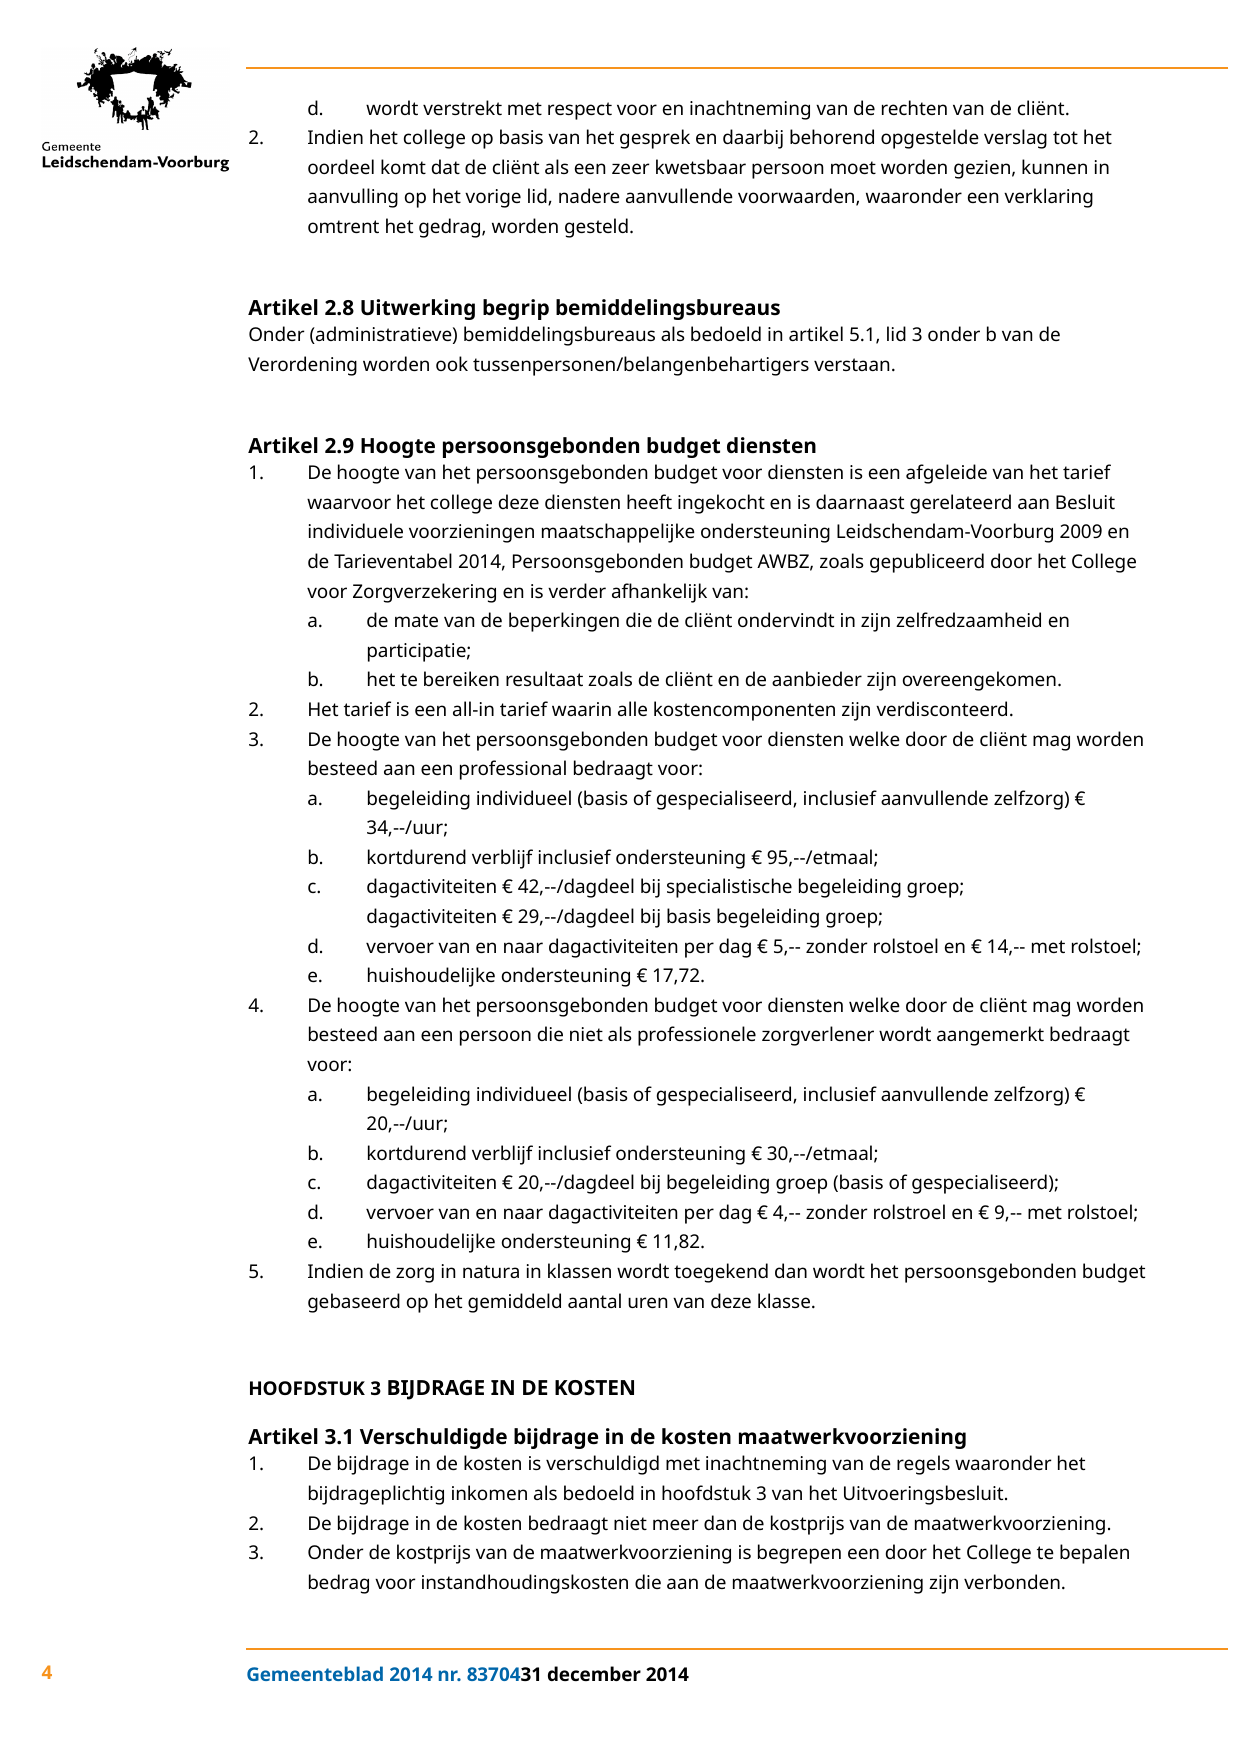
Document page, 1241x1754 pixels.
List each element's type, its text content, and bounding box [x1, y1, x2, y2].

list De hoogte van het persoonsgebonden budget voor diensten welke door de cliënt mag worden besteed aan een persoon die niet als professionele zorgverlener wordt aangemerkt bedraagt voor: [248, 992, 1152, 1077]
list De hoogte van het persoonsgebonden budget voor diensten is een afgeleide van het tarief waarvoor het college deze diensten heeft ingekocht en is daarnaast gerelateerd aan Besluit individuele voorzieningen maatschappelijke ondersteuning Leidschendam-Voorburg 2009 en de Tarieventabel 2014, Persoonsgebonden budget AWBZ, zoals gepubliceerd door het College voor Zorgverzekering en is verder afhankelijk van: [248, 459, 1152, 604]
list begeleiding individueel (basis of gespecialiseerd, inclusief aanvullende zelfzorg) € 34,--/uur; [307, 785, 1152, 840]
text Artikel 2.9 Hoogte persoonsgebonden budget diensten [248, 431, 1152, 459]
list dagactiviteiten € 29,--/dagdeel bij basis begeleiding groep; [307, 903, 1152, 929]
list Indien het college op basis van het gesprek en daarbij behorend opgestelde verslag tot het oordeel komt dat de cliënt als een zeer kwetsbaar persoon moet worden gezien, kunnen in aanvulling op het vorige lid, nadere aanvullende voorwaarden, waaronder een verklaring omtrent het gedrag, worden gesteld. [248, 124, 1152, 239]
text Artikel 2.8 Uitwerking begrip bemiddelingsbureaus [248, 293, 1152, 322]
list kortdurend verblijf inclusief ondersteuning € 95,--/etmaal; [307, 844, 1152, 870]
list begeleiding individueel (basis of gespecialiseerd, inclusief aanvullende zelfzorg) € 20,--/uur; [307, 1081, 1152, 1136]
list huishoudelijke ondersteuning € 11,82. [307, 1229, 1152, 1254]
list Het tarief is een all-in tarief waarin alle kostencomponenten zijn verdisconteerd. [248, 696, 1152, 722]
list De bijdrage in de kosten is verschuldigd met inachtneming van de regels waaronder het bijdrageplichtig inkomen als bedoeld in hoofdstuk 3 van het Uitvoeringsbesluit. [248, 1451, 1152, 1506]
list De hoogte van het persoonsgebonden budget voor diensten welke door de cliënt mag worden besteed aan een professional bedraagt voor: [248, 726, 1152, 781]
list vervoer van en naar dagactiviteiten per dag € 5,-- zonder rolstoel en € 14,-- met rolstoel; [307, 933, 1152, 959]
text Onder (administratieve) bemiddelingsbureaus als bedoeld in artikel 5.1, lid 3 onder b van de Verordening worden ook tussenpersonen/belangenbehartigers verstaan. [248, 322, 1152, 377]
list kortdurend verblijf inclusief ondersteuning € 30,--/etmaal; [307, 1140, 1152, 1166]
list De bijdrage in de kosten bedraagt niet meer dan de kostprijs van de maatwerkvoorziening. [248, 1510, 1152, 1535]
list vervoer van en naar dagactiviteiten per dag € 4,-- zonder rolstroel en € 9,-- met rolstoel; [307, 1199, 1152, 1225]
list de mate van de beperkingen die de cliënt ondervindt in zijn zelfredzaamheid en participatie; [307, 607, 1152, 663]
list het te bereiken resultaat zoals de cliënt en de aanbieder zijn overeengekomen. [307, 667, 1152, 692]
text HOOFDSTUK 3 BIJDRAGE IN DE KOSTEN [248, 1373, 1152, 1401]
list dagactiviteiten € 20,--/dagdeel bij begeleiding groep (basis of gespecialiseerd); [307, 1169, 1152, 1195]
list Onder de kostprijs van de maatwerkvoorziening is begrepen een door het College te bepalen bedrag voor instandhoudingskosten die aan de maatwerkvoorziening zijn verbonden. [248, 1539, 1152, 1594]
text Artikel 3.1 Verschuldigde bijdrage in de kosten maatwerkvoorziening [248, 1422, 1152, 1451]
picture [41, 47, 231, 172]
list Indien de zorg in natura in klassen wordt toegekend dan wordt het persoonsgebonden budget gebaseerd op het gemiddeld aantal uren van deze klasse. [248, 1258, 1152, 1314]
list dagactiviteiten € 42,--/dagdeel bij specialistische begeleiding groep; [307, 874, 1152, 899]
list wordt verstrekt met respect voor en inachtneming van de rechten van de cliënt. [307, 95, 1152, 121]
list huishoudelijke ondersteuning € 17,72. [307, 962, 1152, 988]
